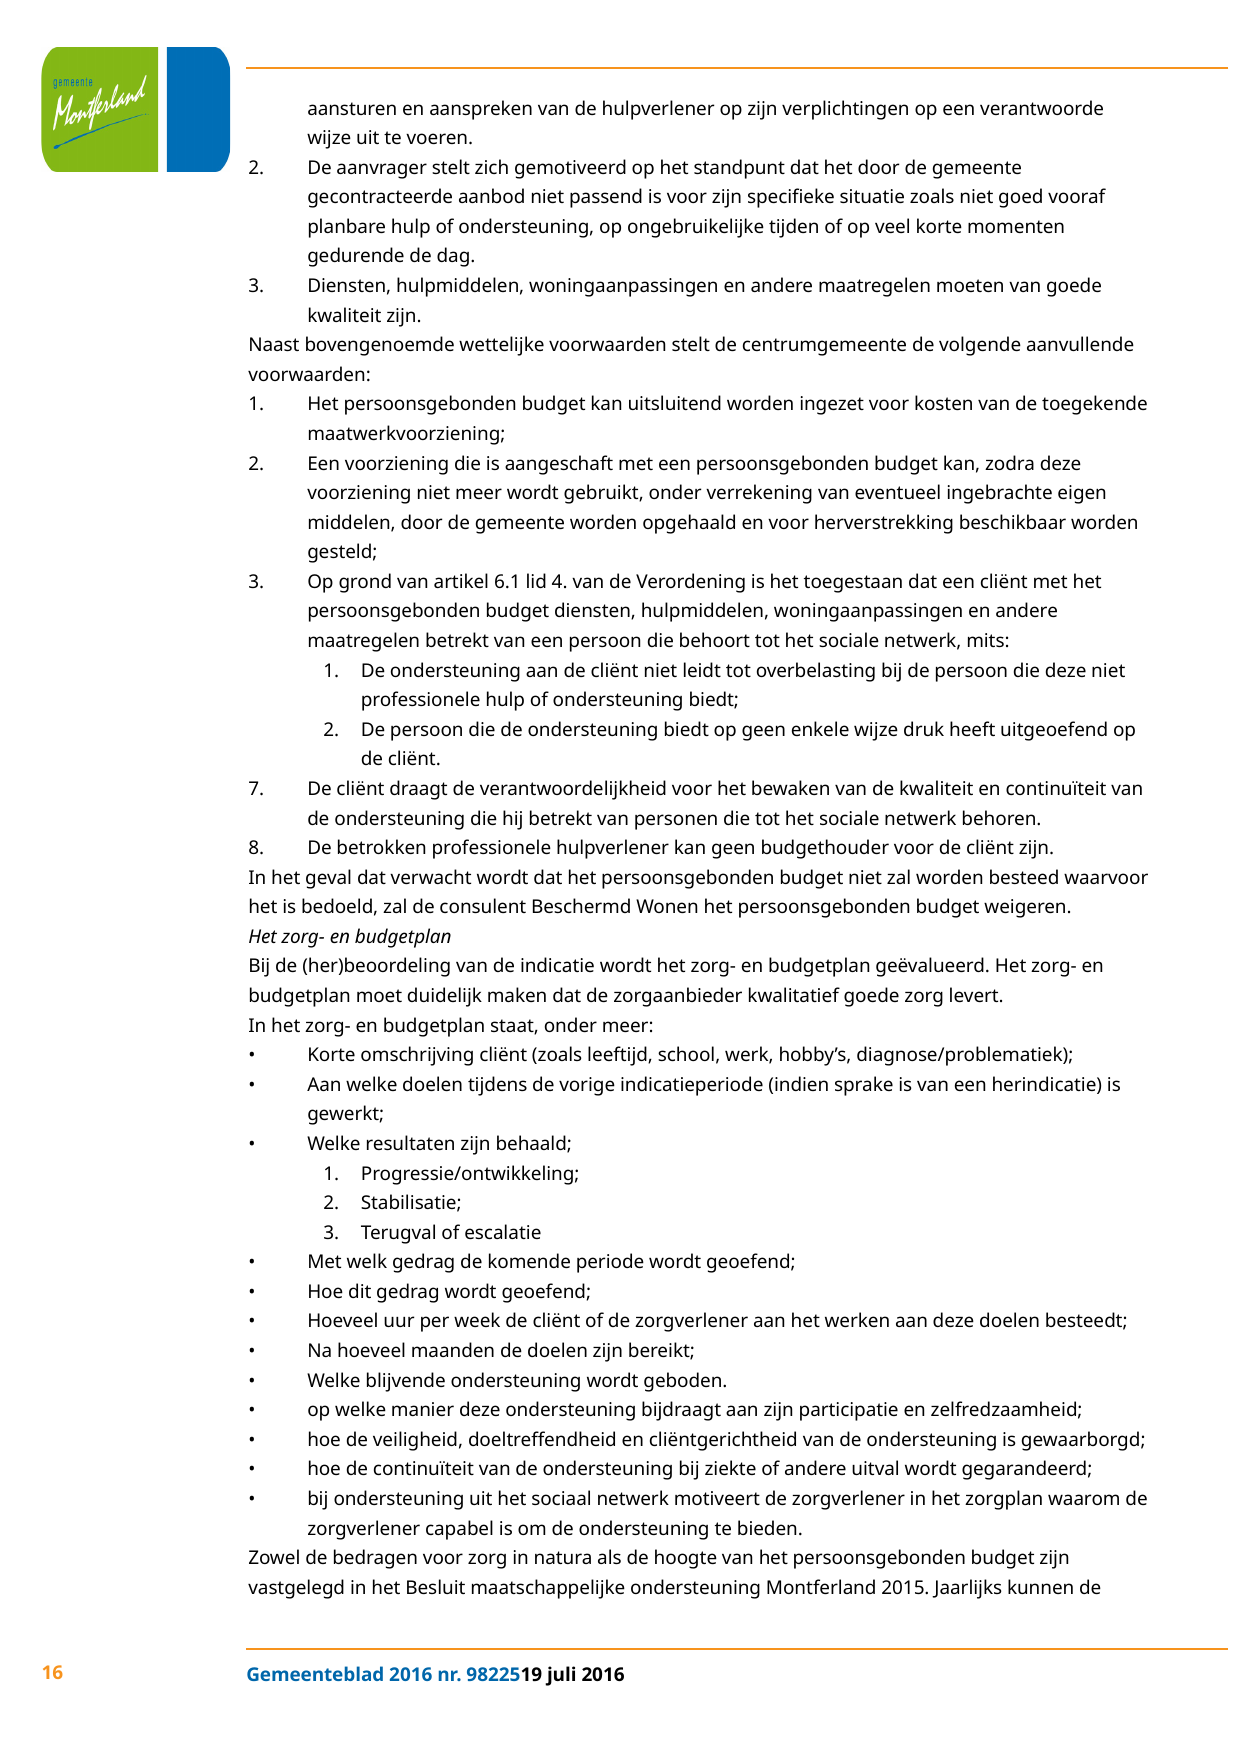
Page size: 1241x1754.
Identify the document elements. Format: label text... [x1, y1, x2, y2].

list De betrokken professionele hulpverlener kan geen budgethouder voor de cliënt zijn. [248, 834, 1152, 860]
list Korte omschrijving cliënt (zoals leeftijd, school, werk, hobby’s, diagnose/problematiek); [248, 1041, 1152, 1067]
list Op grond van artikel 6.1 lid 4. van de Verordening is het toegestaan dat een cliënt met het persoonsgebonden budget diensten, hulpmiddelen, woningaanpassingen en andere maatregelen betrekt van een persoon die behoort tot het sociale netwerk, mits: [248, 568, 1152, 653]
list bij ondersteuning uit het sociaal netwerk motiveert de zorgverlener in het zorgplan waarom de zorgverlener capabel is om de ondersteuning te bieden. [248, 1485, 1152, 1541]
list hoe de veiligheid, doeltreffendheid en cliëntgerichtheid van de ondersteuning is gewaarborgd; [248, 1426, 1152, 1452]
text In het zorg- en budgetplan staat, onder meer: [248, 1012, 1152, 1038]
text Zowel de bedragen voor zorg in natura als de hoogte van het persoonsgebonden budget zijn vastgelegd in het Besluit maatschappelijke ondersteuning Montferland 2015. Jaarlijks kunnen de [248, 1544, 1152, 1600]
list Het persoonsgebonden budget kan uitsluitend worden ingezet voor kosten van de toegekende maatwerkvoorziening; [248, 391, 1152, 446]
list hoe de continuïteit van de ondersteuning bij ziekte of andere uitval wordt gegarandeerd; [248, 1456, 1152, 1481]
list Welke resultaten zijn behaald; [248, 1130, 1152, 1156]
list Een voorziening die is aangeschaft met een persoonsgebonden budget kan, zodra deze voorziening niet meer wordt gebruikt, onder verrekening van eventueel ingebrachte eigen middelen, door de gemeente worden opgehaald en voor herverstrekking beschikbaar worden gesteld; [248, 450, 1152, 564]
text Bij de (her)beoordeling van de indicatie wordt het zorg- en budgetplan geëvalueerd. Het zorg- en budgetplan moet duidelijk maken dat de zorgaanbieder kwalitatief goede zorg levert. [248, 953, 1152, 1008]
text Het zorg- en budgetplan [248, 923, 1152, 949]
list Hoeveel uur per week de cliënt of de zorgverlener aan het werken aan deze doelen besteedt; [248, 1308, 1152, 1333]
list Na hoeveel maanden de doelen zijn bereikt; [248, 1337, 1152, 1363]
list Diensten, hulpmiddelen, woningaanpassingen en andere maatregelen moeten van goede kwaliteit zijn. [248, 272, 1152, 328]
text In het geval dat verwacht wordt dat het persoonsgebonden budget niet zal worden besteed waarvoor het is bedoeld, zal de consulent Beschermd Wonen het persoonsgebonden budget weigeren. [248, 864, 1152, 919]
list Stabilisatie; [323, 1189, 1152, 1215]
list De cliënt draagt de verantwoordelijkheid voor het bewaken van de kwaliteit en continuïteit van de ondersteuning die hij betrekt van personen die tot het sociale netwerk behoren. [248, 775, 1152, 831]
list Met welk gedrag de komende periode wordt geoefend; [248, 1248, 1152, 1274]
list De persoon die de ondersteuning biedt op geen enkele wijze druk heeft uitgeoefend op de cliënt. [323, 716, 1152, 771]
list Hoe dit gedrag wordt geoefend; [248, 1278, 1152, 1304]
text Naast bovengenoemde wettelijke voorwaarden stelt de centrumgemeente de volgende aanvullende voorwaarden: [248, 331, 1152, 387]
list op welke manier deze ondersteuning bijdraagt aan zijn participatie en zelfredzaamheid; [248, 1396, 1152, 1422]
list Welke blijvende ondersteuning wordt geboden. [248, 1367, 1152, 1393]
list De aanvrager stelt zich gemotiveerd op het standpunt dat het door de gemeente gecontracteerde aanbod niet passend is voor zijn specifieke situatie zoals niet goed vooraf planbare hulp of ondersteuning, op ongebruikelijke tijden of op veel korte momenten gedurende de dag. [248, 154, 1152, 268]
list aansturen en aanspreken van de hulpverlener op zijn verplichtingen op een verantwoorde wijze uit te voeren. [248, 95, 1152, 150]
list De ondersteuning aan de cliënt niet leidt tot overbelasting bij de persoon die deze niet professionele hulp of ondersteuning biedt; [323, 657, 1152, 712]
picture [41, 47, 231, 172]
list Progressie/ontwikkeling; [323, 1160, 1152, 1186]
list Terugval of escalatie [323, 1219, 1152, 1245]
list Aan welke doelen tijdens de vorige indicatieperiode (indien sprake is van een herindicatie) is gewerkt; [248, 1071, 1152, 1126]
